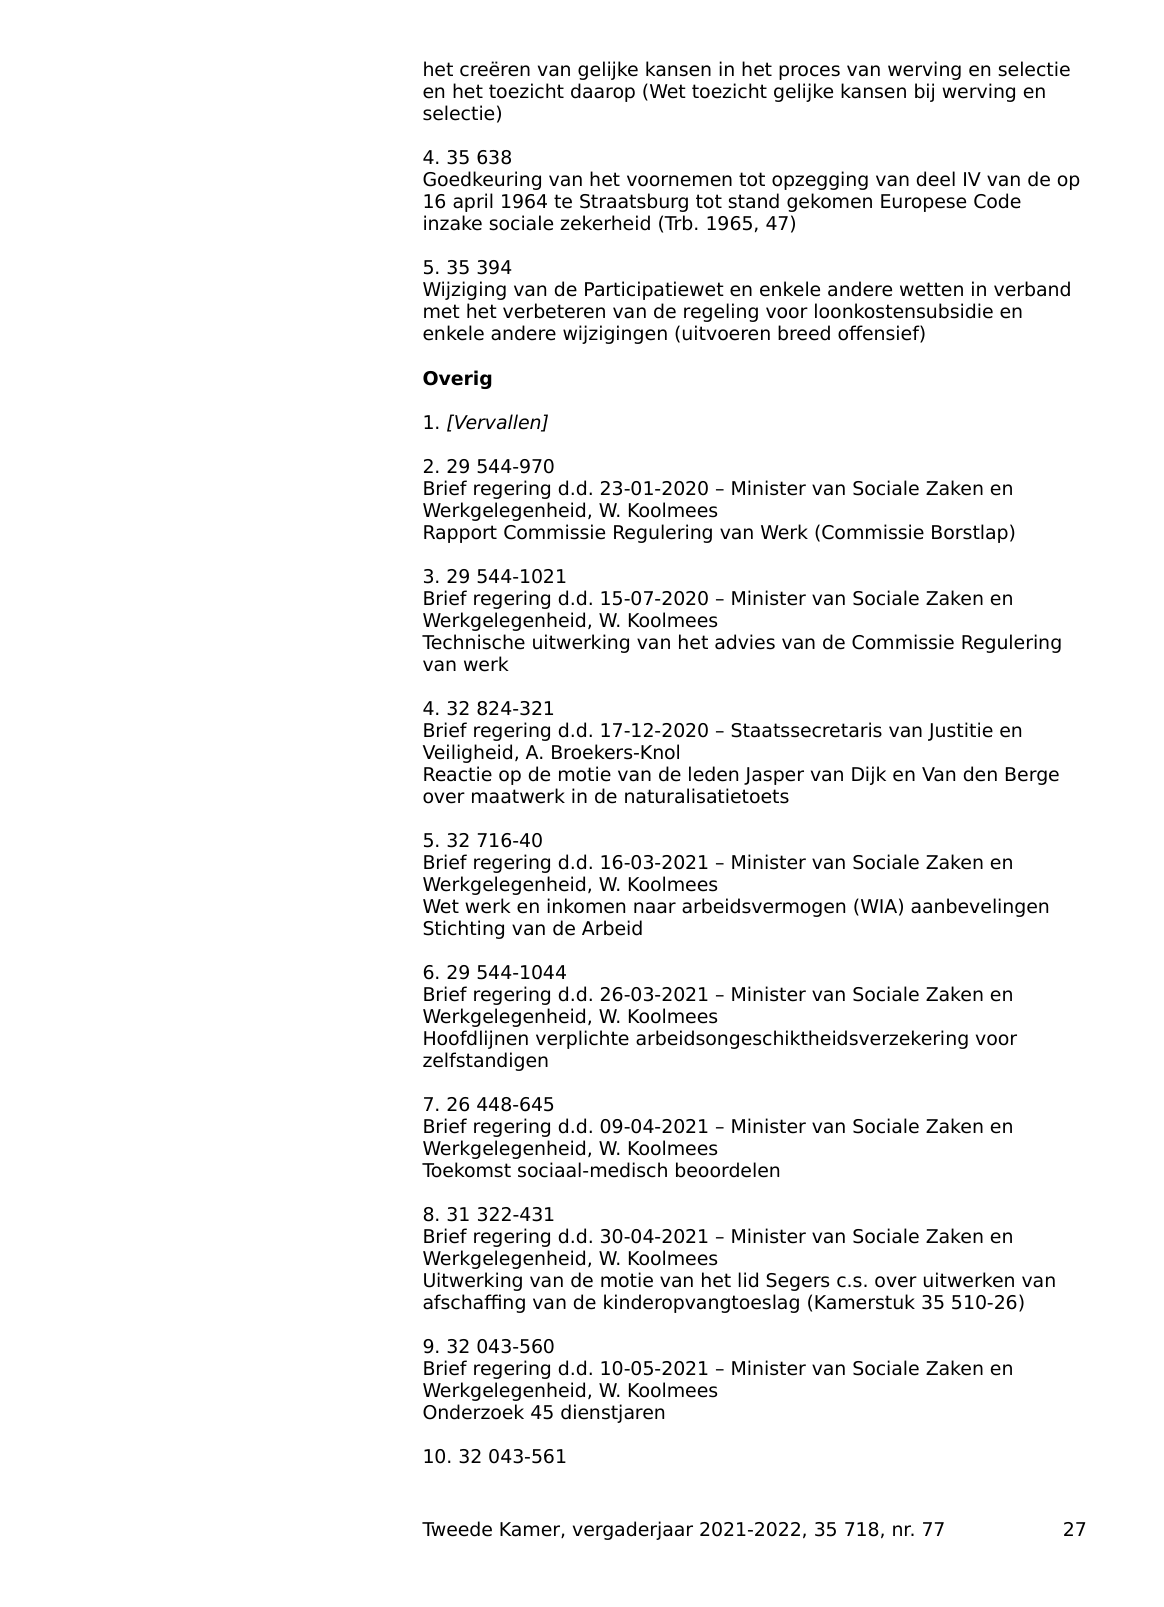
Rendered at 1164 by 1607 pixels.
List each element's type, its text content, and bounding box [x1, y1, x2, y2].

text 8. 31 322-431 [422, 1204, 1087, 1226]
text Brief regering d.d. 26-03-2021 – Minister van Sociale Zaken en Werkgelegenheid, W. Koolmees [422, 984, 1087, 1028]
text Brief regering d.d. 09-04-2021 – Minister van Sociale Zaken en Werkgelegenheid, W. Koolmees [422, 1116, 1087, 1160]
text 5. 32 716-40 [422, 830, 1087, 852]
text Wijziging van de Participatiewet en enkele andere wetten in verband met het verbeteren van de regeling voor loonkostensubsidie en enkele andere wijzigingen (uitvoeren breed offensief) [422, 279, 1087, 345]
text 1. [Vervallen] [422, 412, 1087, 433]
text 3. 29 544-1021 [422, 566, 1087, 588]
text 7. 26 448-645 [422, 1094, 1087, 1116]
text Toekomst sociaal-medisch beoordelen [422, 1160, 1087, 1182]
text Wet werk en inkomen naar arbeidsvermogen (WIA) aanbevelingen Stichting van de Arbeid [422, 896, 1087, 940]
text 6. 29 544-1044 [422, 962, 1087, 984]
text Brief regering d.d. 10-05-2021 – Minister van Sociale Zaken en Werkgelegenheid, W. Koolmees [422, 1358, 1087, 1402]
subtitle Overig [422, 367, 1087, 389]
text Uitwerking van de motie van het lid Segers c.s. over uitwerken van afschaffing van de kinderopvangtoeslag (Kamerstuk 35 510-26) [422, 1270, 1087, 1314]
text Reactie op de motie van de leden Jasper van Dijk en Van den Berge over maatwerk in de naturalisatietoets [422, 764, 1087, 808]
text Goedkeuring van het voornemen tot opzegging van deel IV van de op 16 april 1964 te Straatsburg tot stand gekomen Europese Code inzake sociale zekerheid (Trb. 1965, 47) [422, 169, 1087, 235]
text Technische uitwerking van het advies van de Commissie Regulering van werk [422, 632, 1087, 676]
text Rapport Commissie Regulering van Werk (Commissie Borstlap) [422, 522, 1087, 544]
text Brief regering d.d. 16-03-2021 – Minister van Sociale Zaken en Werkgelegenheid, W. Koolmees [422, 852, 1087, 896]
text Onderzoek 45 dienstjaren [422, 1402, 1087, 1424]
text Brief regering d.d. 17-12-2020 – Staatssecretaris van Justitie en Veiligheid, A. Broekers-Knol [422, 720, 1087, 764]
text Hoofdlijnen verplichte arbeidsongeschiktheidsverzekering voor zelfstandigen [422, 1028, 1087, 1072]
text het creëren van gelijke kansen in het proces van werving en selectie en het toezicht daarop (Wet toezicht gelijke kansen bij werving en selectie) [422, 59, 1087, 125]
text 4. 35 638 [422, 147, 1087, 169]
text Brief regering d.d. 23-01-2020 – Minister van Sociale Zaken en Werkgelegenheid, W. Koolmees [422, 478, 1087, 522]
text Brief regering d.d. 15-07-2020 – Minister van Sociale Zaken en Werkgelegenheid, W. Koolmees [422, 588, 1087, 632]
text 2. 29 544-970 [422, 456, 1087, 478]
text 4. 32 824-321 [422, 698, 1087, 720]
text 10. 32 043-561 [422, 1446, 1087, 1468]
text Brief regering d.d. 30-04-2021 – Minister van Sociale Zaken en Werkgelegenheid, W. Koolmees [422, 1226, 1087, 1270]
text 9. 32 043-560 [422, 1336, 1087, 1358]
text 5. 35 394 [422, 257, 1087, 279]
